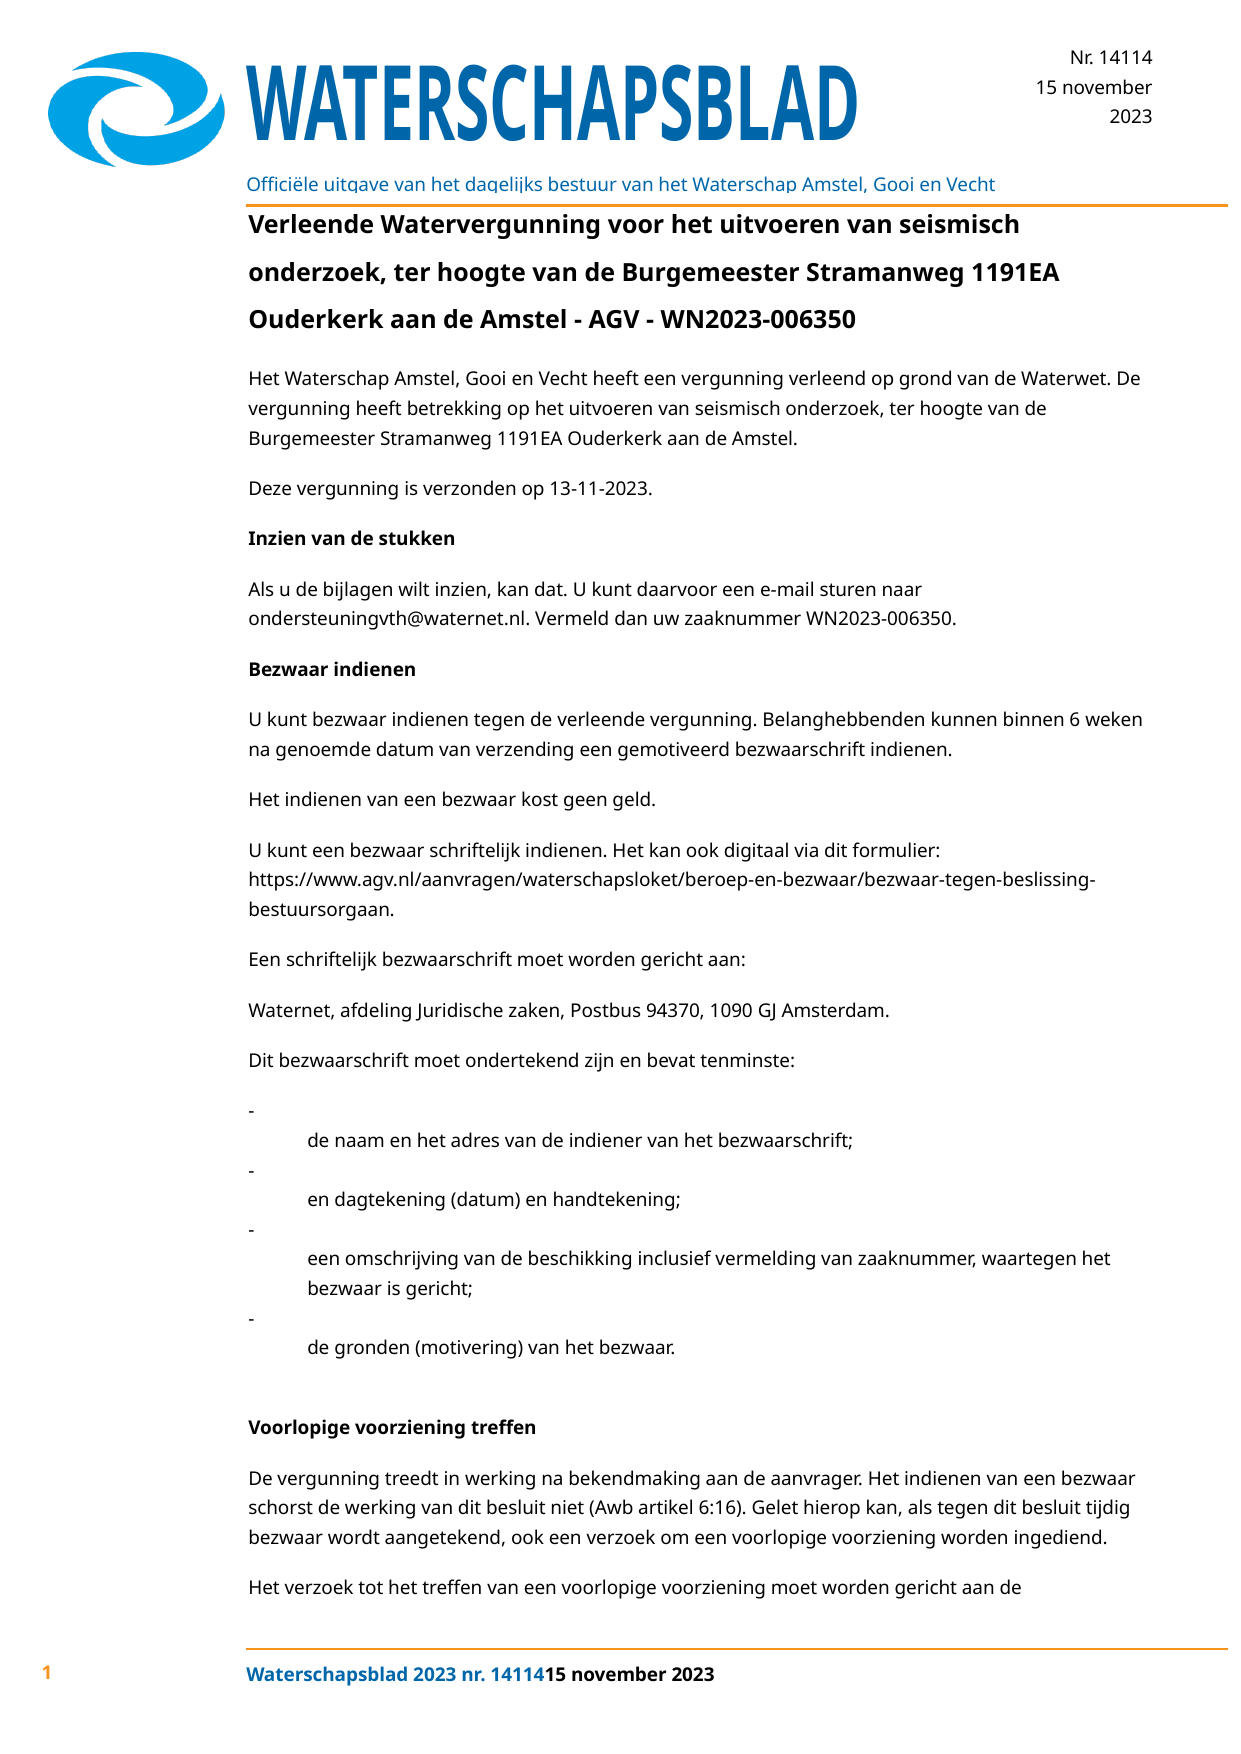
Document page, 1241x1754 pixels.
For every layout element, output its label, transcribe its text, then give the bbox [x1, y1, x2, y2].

text Deze vergunning is verzonden op 13-11-2023. [248, 475, 1152, 501]
list de naam en het adres van de indiener van het bezwaarschrift; [248, 1127, 1152, 1153]
text Voorlopige voorziening treffen [248, 1414, 1152, 1440]
text Verleende Watervergunning voor het uitvoeren van seismisch onderzoek, ter hoogte van de Burgemeester Stramanweg 1191EA Ouderkerk aan de Amstel - AGV - WN2023-006350 [248, 207, 1152, 336]
picture [41, 47, 231, 172]
list en dagtekening (datum) en handtekening; [248, 1186, 1152, 1212]
text Inzien van de stukken [248, 526, 1152, 551]
list de gronden (motivering) van het bezwaar. [248, 1334, 1152, 1360]
text U kunt een bezwaar schriftelijk indienen. Het kan ook digitaal via dit formulier: https://www.agv.nl/aanvragen/waterschapsloket/beroep-en-bezwaar/bezwaar-tegen-beslissing-bestuursorgaan. [248, 837, 1152, 922]
text De vergunning treedt in werking na bekendmaking aan de aanvrager. Het indienen van een bezwaar schorst de werking van dit besluit niet (Awb artikel 6:16). Gelet hierop kan, als tegen dit besluit tijdig bezwaar wordt aangetekend, ook een verzoek om een voorlopige voorziening worden ingediend. [248, 1465, 1152, 1549]
text U kunt bezwaar indienen tegen de verleende vergunning. Belanghebbenden kunnen binnen 6 weken na genoemde datum van verzending een gemotiveerd bezwaarschrift indienen. [248, 706, 1152, 762]
text Het Waterschap Amstel, Gooi en Vecht heeft een vergunning verleend op grond van de Waterwet. De vergunning heeft betrekking op het uitvoeren van seismisch onderzoek, ter hoogte van de Burgemeester Stramanweg 1191EA Ouderkerk aan de Amstel. [248, 366, 1152, 450]
text Bezwaar indienen [248, 656, 1152, 682]
text Het verzoek tot het treffen van een voorlopige voorziening moet worden gericht aan de [248, 1574, 1152, 1600]
text Dit bezwaarschrift moet ondertekend zijn en bevat tenminste: [248, 1047, 1152, 1073]
text Als u de bijlagen wilt inzien, kan dat. U kunt daarvoor een e-mail sturen naar ondersteuningvth@waternet.nl. Vermeld dan uw zaaknummer WN2023-006350. [248, 576, 1152, 631]
text Waternet, afdeling Juridische zaken, Postbus 94370, 1090 GJ Amsterdam. [248, 997, 1152, 1022]
text Een schriftelijk bezwaarschrift moet worden gericht aan: [248, 946, 1152, 972]
list een omschrijving van de beschikking inclusief vermelding van zaaknummer, waartegen het bezwaar is gericht; [248, 1246, 1152, 1301]
text Het indienen van een bezwaar kost geen geld. [248, 786, 1152, 812]
